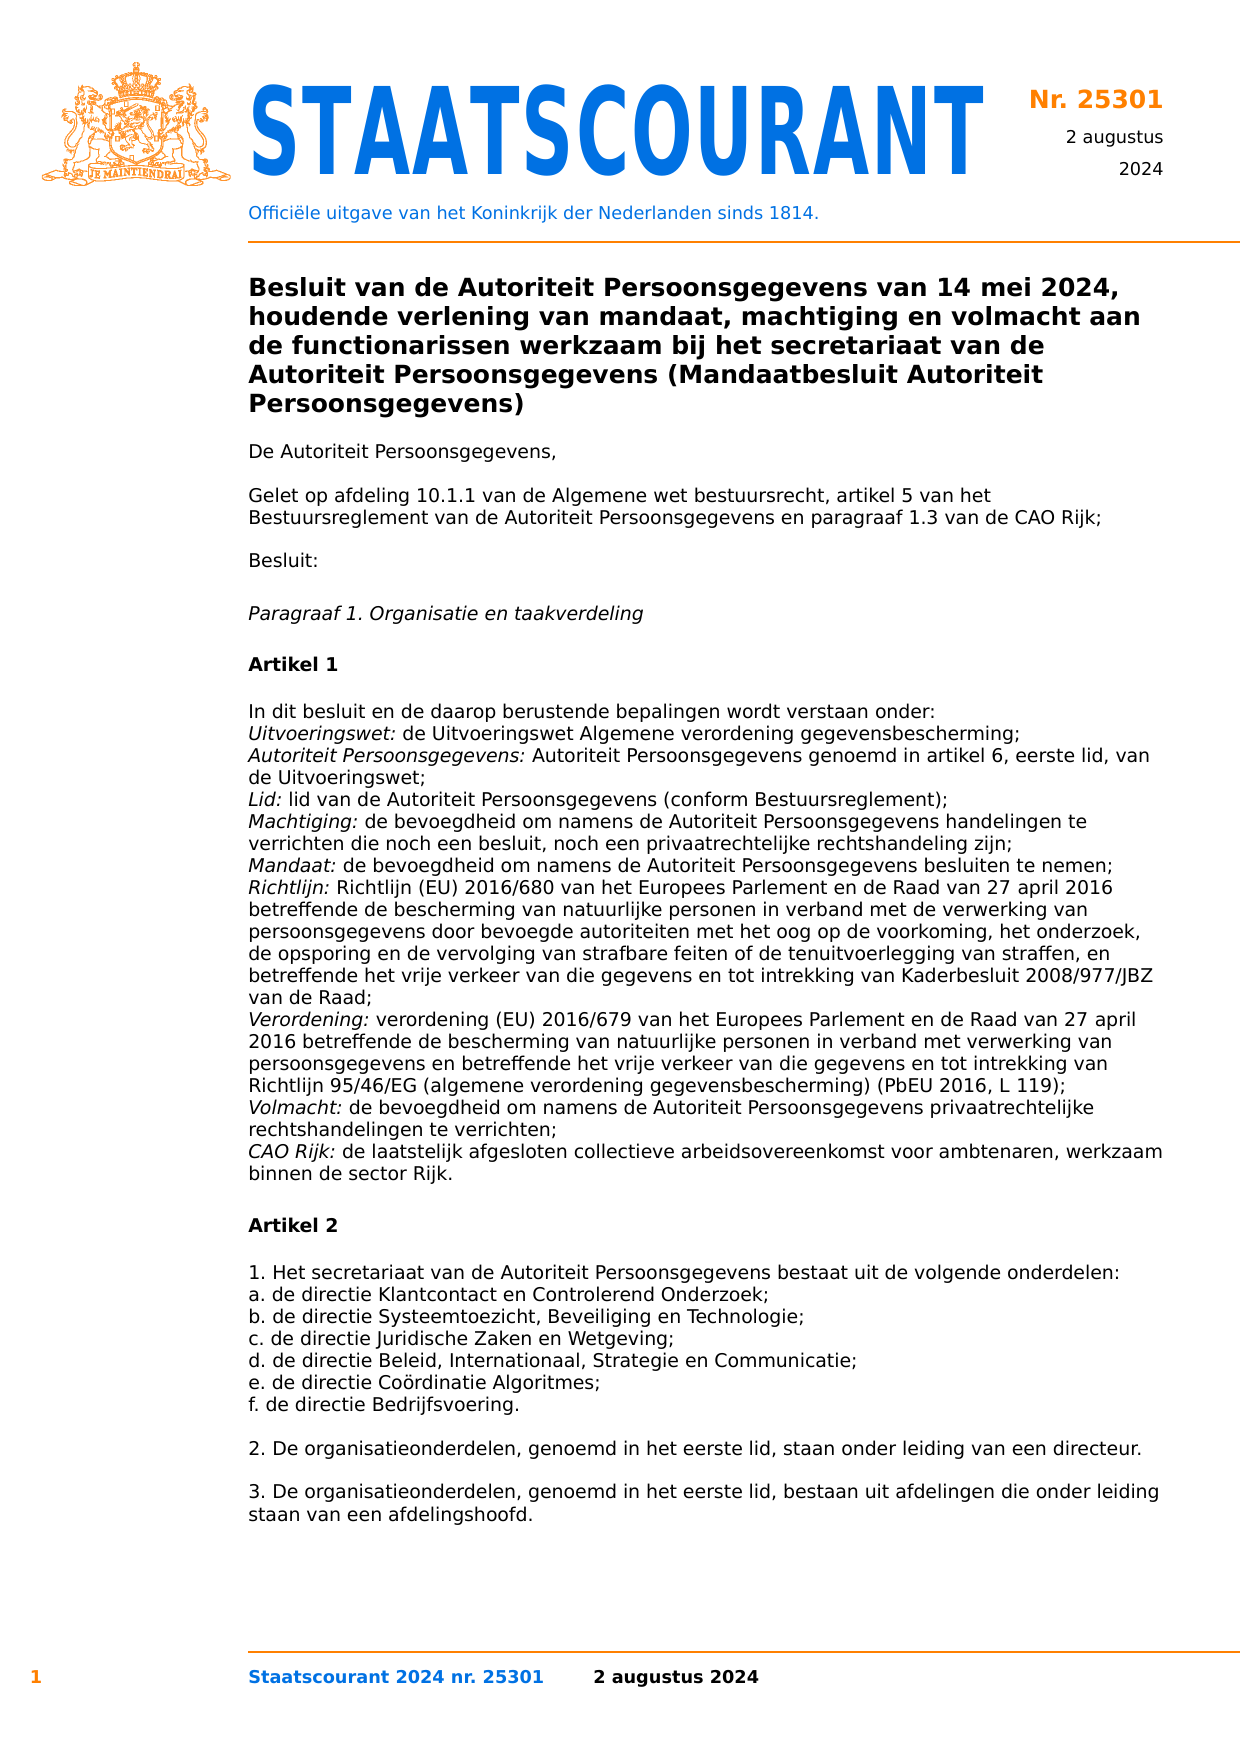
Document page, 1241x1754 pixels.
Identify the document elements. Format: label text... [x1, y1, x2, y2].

text a. de directie Klantcontact en Controlerend Onderzoek; [248, 1284, 1163, 1306]
text b. de directie Systeemtoezicht, Beveiliging en Technologie; [248, 1306, 1163, 1328]
text 3. De organisatieonderdelen, genoemd in het eerste lid, bestaan uit afdelingen die onder leiding staan van een afdelingshoofd. [248, 1481, 1163, 1525]
table_header [25, 62, 248, 241]
text De Autoriteit Persoonsgegevens, [248, 441, 1163, 463]
table_cell 2024 [998, 153, 1240, 203]
subtitle Artikel 2 [248, 1215, 1163, 1237]
table_header STAATSCOURANT [248, 62, 998, 203]
text c. de directie Juridische Zaken en Wetgeving; [248, 1328, 1163, 1350]
text 1. Het secretariaat van de Autoriteit Persoonsgegevens bestaat uit de volgende onderdelen: [248, 1262, 1163, 1284]
text Verordening: verordening (EU) 2016/679 van het Europees Parlement en de Raad van 27 april 2016 betreffende de bescherming van natuurlijke personen in verband met verwerking van persoonsgegevens en betreffende het vrije verkeer van die gegevens en tot intrekking van Richtlijn 95/46/EG (algemene verordening gegevensbescherming) (PbEU 2016, L 119); [248, 1009, 1163, 1097]
text Besluit: [248, 550, 1163, 572]
text Autoriteit Persoonsgegevens: Autoriteit Persoonsgegevens genoemd in artikel 6, eerste lid, van de Uitvoeringswet; [248, 745, 1163, 789]
text Lid: lid van de Autoriteit Persoonsgegevens (conform Bestuursreglement); [248, 789, 1163, 811]
text Machtiging: de bevoegdheid om namens de Autoriteit Persoonsgegevens handelingen te verrichten die noch een besluit, noch een privaatrechtelijke rechtshandeling zijn; [248, 811, 1163, 855]
text In dit besluit en de daarop berustende bepalingen wordt verstaan onder: [248, 701, 1163, 723]
subtitle Artikel 1 [248, 654, 1163, 676]
table_header Nr. 25301 [998, 62, 1240, 121]
table_cell Officiële uitgave van het Koninkrijk der Nederlanden sinds 1814. [248, 203, 1240, 241]
text e. de directie Coördinatie Algoritmes; [248, 1372, 1163, 1394]
text Mandaat: de bevoegdheid om namens de Autoriteit Persoonsgegevens besluiten te nemen; [248, 855, 1163, 877]
text d. de directie Beleid, Internationaal, Strategie en Communicatie; [248, 1350, 1163, 1372]
text CAO Rijk: de laatstelijk afgesloten collectieve arbeidsovereenkomst voor ambtenaren, werkzaam binnen de sector Rijk. [248, 1141, 1163, 1185]
text Volmacht: de bevoegdheid om namens de Autoriteit Persoonsgegevens privaatrechtelijke rechtshandelingen te verrichten; [248, 1097, 1163, 1141]
text f. de directie Bedrijfsvoering. [248, 1394, 1163, 1416]
text Richtlijn: Richtlijn (EU) 2016/680 van het Europees Parlement en de Raad van 27 april 2016 betreffende de bescherming van natuurlijke personen in verband met de verwerking van persoonsgegevens door bevoegde autoriteiten met het oog op de voorkoming, het onderzoek, de opsporing en de vervolging van strafbare feiten of de tenuitvoerlegging van straffen, en betreffende het vrije verkeer van die gegevens en tot intrekking van Kaderbesluit 2008/977/JBZ van de Raad; [248, 877, 1163, 1009]
text Gelet op afdeling 10.1.1 van de Algemene wet bestuursrecht, artikel 5 van het Bestuursreglement van de Autoriteit Persoonsgegevens en paragraaf 1.3 van de CAO Rijk; [248, 484, 1163, 528]
text Uitvoeringswet: de Uitvoeringswet Algemene verordening gegevensbescherming; [248, 723, 1163, 745]
subtitle Paragraaf 1. Organisatie en taakverdeling [248, 602, 1163, 624]
table_cell 2 augustus [998, 121, 1240, 153]
picture [41, 62, 231, 186]
text 2. De organisatieonderdelen, genoemd in het eerste lid, staan onder leiding van een directeur. [248, 1438, 1163, 1459]
subtitle Besluit van de Autoriteit Persoonsgegevens van 14 mei 2024, houdende verlening van mandaat, machtiging en volmacht aan de functionarissen werkzaam bij het secretariaat van de Autoriteit Persoonsgegevens (Mandaatbesluit Autoriteit Persoonsgegevens) [248, 273, 1163, 419]
